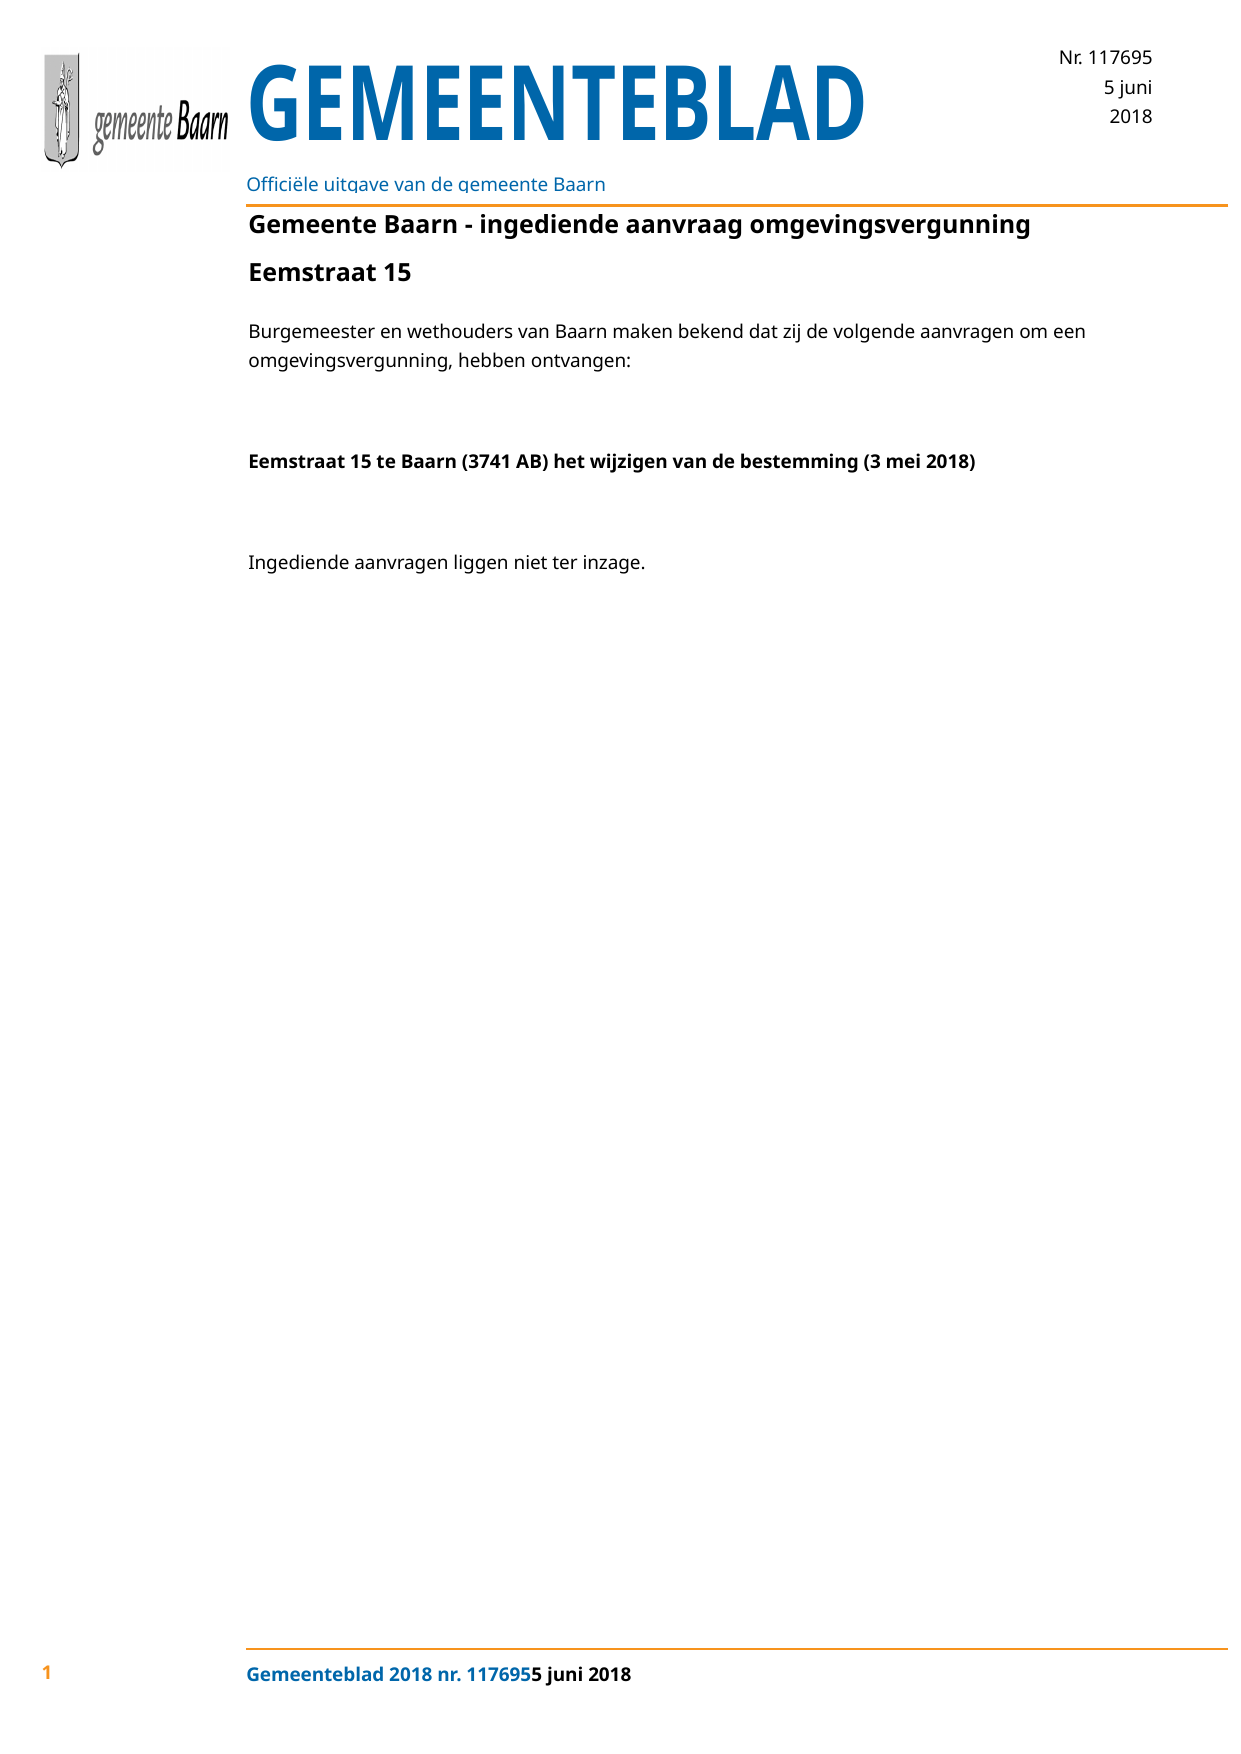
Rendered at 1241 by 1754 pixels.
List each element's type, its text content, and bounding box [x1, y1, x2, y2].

picture [41, 47, 231, 172]
text Eemstraat 15 te Baarn (3741 AB) het wijzigen van de bestemming (3 mei 2018) [248, 448, 1152, 474]
text Gemeente Baarn - ingediende aanvraag omgevingsvergunning Eemstraat 15 [248, 207, 1152, 288]
text Ingediende aanvragen liggen niet ter inzage. [248, 549, 1152, 575]
text Burgemeester en wethouders van Baarn maken bekend dat zij de volgende aanvragen om een omgevingsvergunning, hebben ontvangen: [248, 318, 1152, 373]
